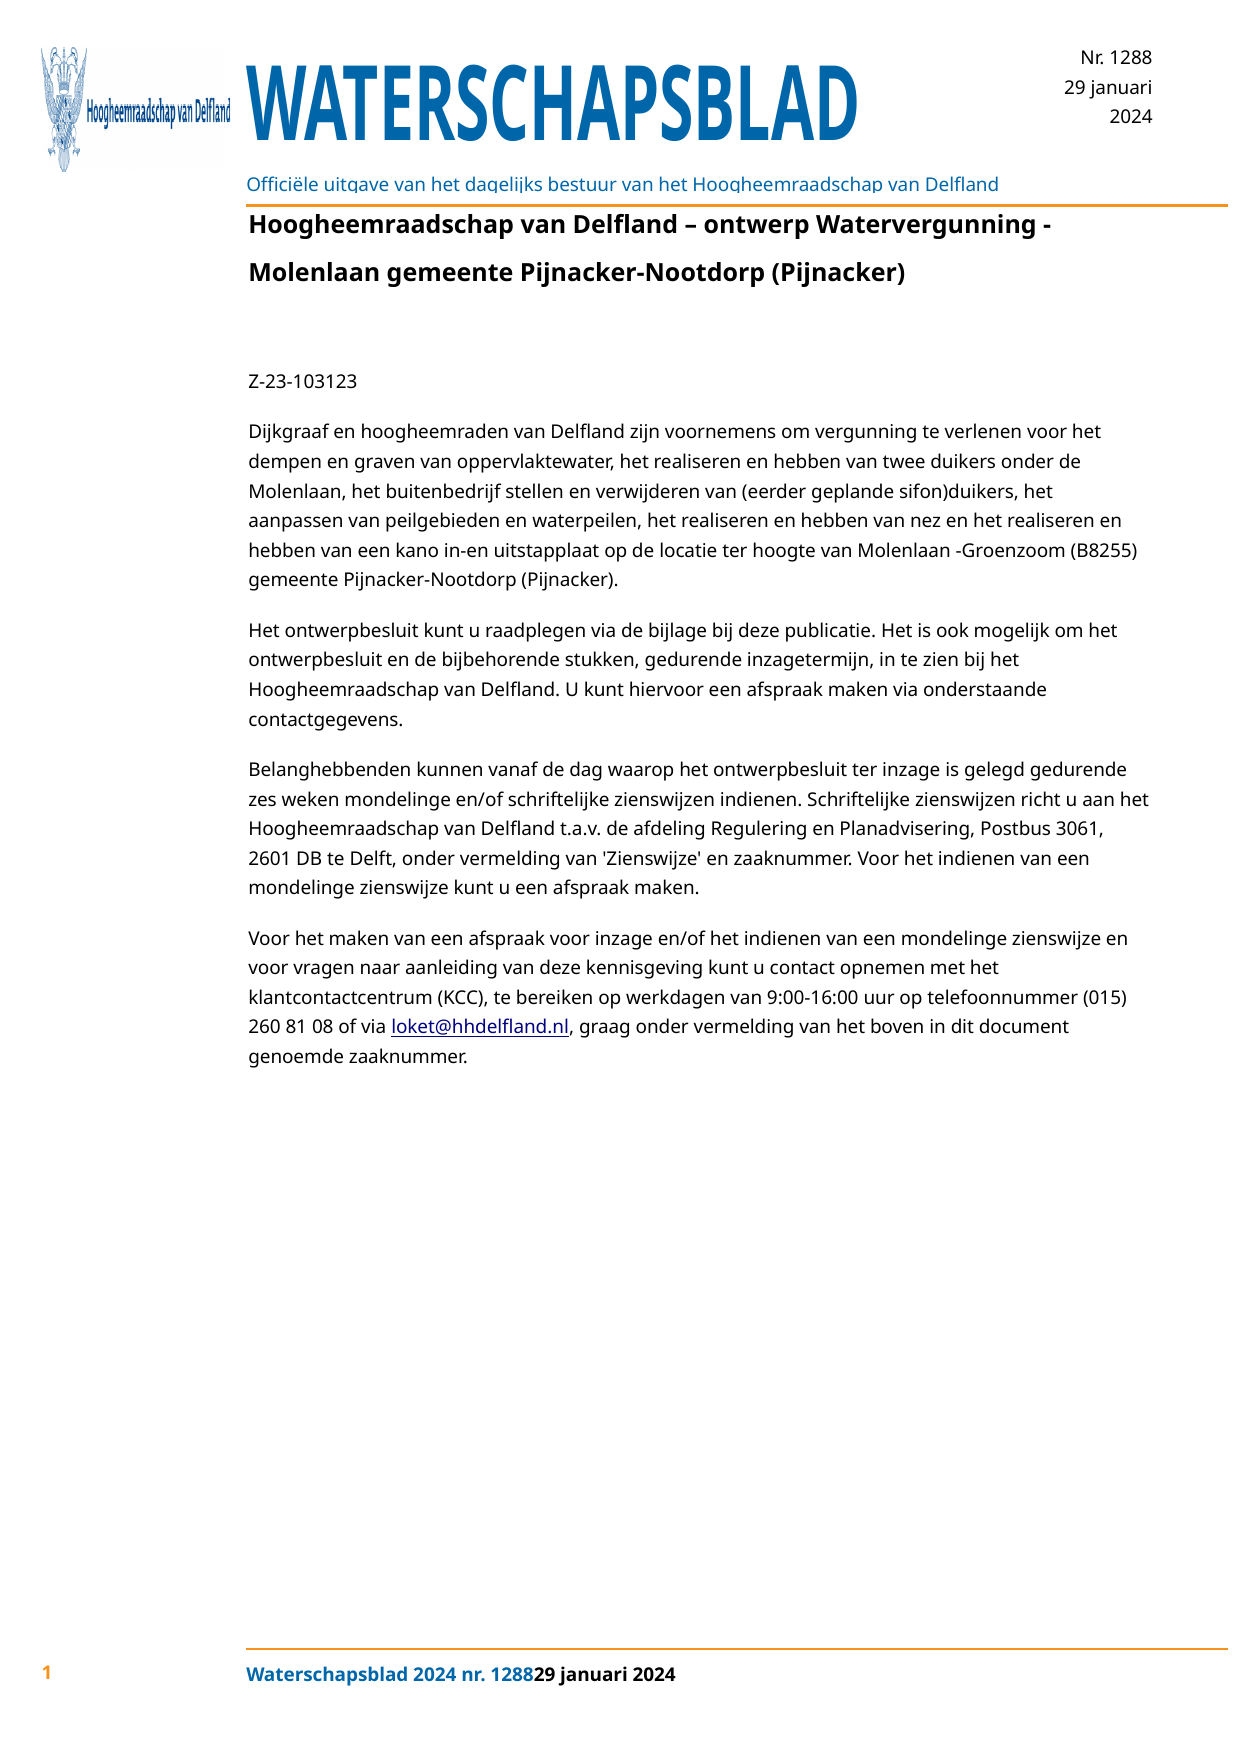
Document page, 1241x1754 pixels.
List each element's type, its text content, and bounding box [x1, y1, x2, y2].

picture [41, 47, 231, 172]
text Het ontwerpbesluit kunt u raadplegen via de bijlage bij deze publicatie. Het is ook mogelijk om het ontwerpbesluit en de bijbehorende stukken, gedurende inzagetermijn, in te zien bij het Hoogheemraadschap van Delfland. U kunt hiervoor een afspraak maken via onderstaande contactgegevens. [248, 617, 1152, 732]
text Hoogheemraadschap van Delfland – ontwerp Watervergunning - Molenlaan gemeente Pijnacker-Nootdorp (Pijnacker) [248, 207, 1152, 288]
text Z-23-103123 [248, 368, 1152, 394]
text Belanghebbenden kunnen vanaf de dag waarop het ontwerpbesluit ter inzage is gelegd gedurende zes weken mondelinge en/of schriftelijke zienswijzen indienen. Schriftelijke zienswijzen richt u aan het Hoogheemraadschap van Delfland t.a.v. de afdeling Regulering en Planadvisering, Postbus 3061, 2601 DB te Delft, onder vermelding van 'Zienswijze' en zaaknummer. Voor het indienen van een mondelinge zienswijze kunt u een afspraak maken. [248, 756, 1152, 900]
text Voor het maken van een afspraak voor inzage en/of het indienen van een mondelinge zienswijze en voor vragen naar aanleiding van deze kennisgeving kunt u contact opnemen met het klantcontactcentrum (KCC), te bereiken op werkdagen van 9:00-16:00 uur op telefoonnummer (015) 260 81 08 of via loket@hhdelfland.nl, graag onder vermelding van het boven in dit document genoemde zaaknummer. [248, 925, 1152, 1069]
text Dijkgraaf en hoogheemraden van Delfland zijn voornemens om vergunning te verlenen voor het dempen en graven van oppervlaktewater, het realiseren en hebben van twee duikers onder de Molenlaan, het buitenbedrijf stellen en verwijderen van (eerder geplande sifon)duikers, het aanpassen van peilgebieden en waterpeilen, het realiseren en hebben van nez en het realiseren en hebben van een kano in-en uitstapplaat op de locatie ter hoogte van Molenlaan -Groenzoom (B8255) gemeente Pijnacker-Nootdorp (Pijnacker). [248, 419, 1152, 592]
